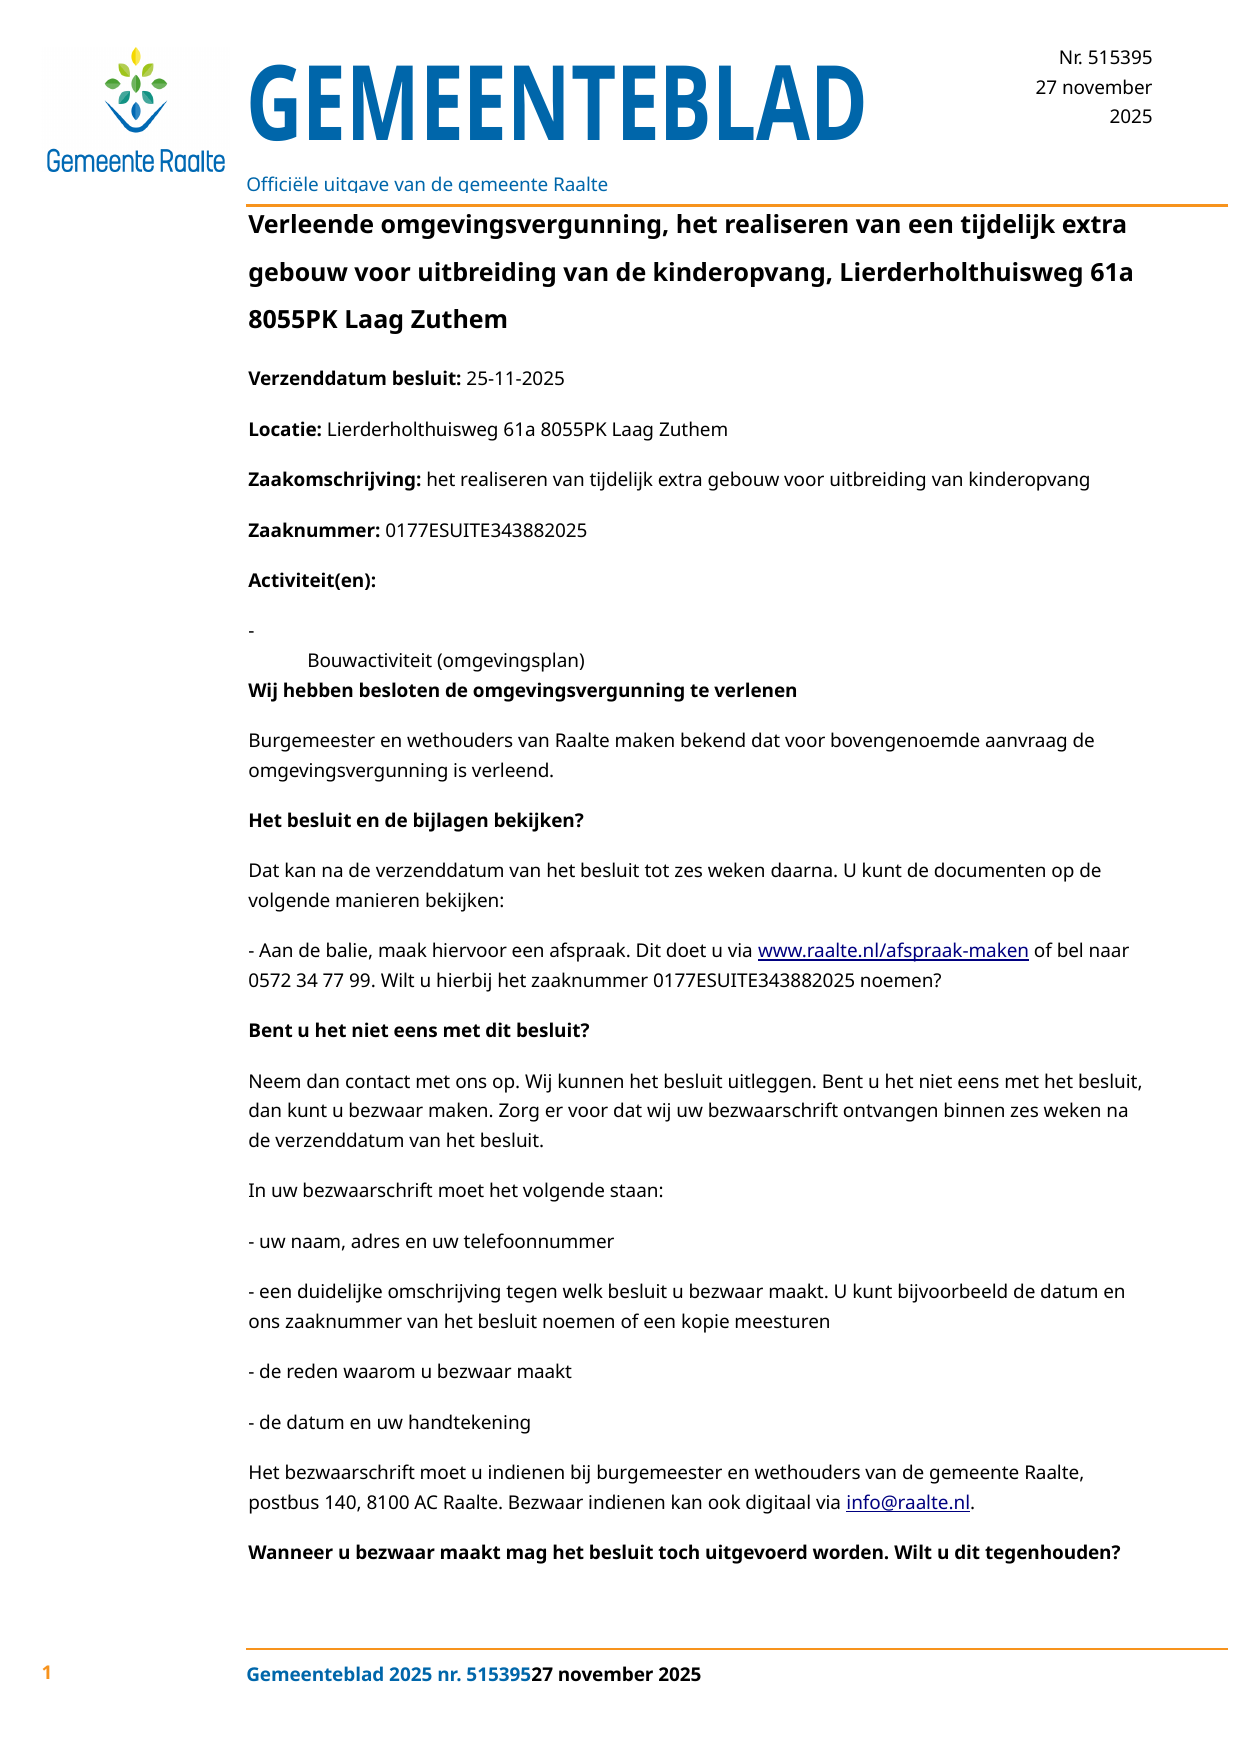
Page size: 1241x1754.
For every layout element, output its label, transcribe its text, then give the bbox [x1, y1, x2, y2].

text In uw bezwaarschrift moet het volgende staan: [248, 1178, 1152, 1203]
text - uw naam, adres en uw telefoonnummer [248, 1228, 1152, 1254]
list Bouwactiviteit (omgevingsplan) [248, 647, 1152, 673]
text Neem dan contact met ons op. Wij kunnen het besluit uitleggen. Bent u het niet eens met het besluit, dan kunt u bezwaar maken. Zorg er voor dat wij uw bezwaarschrift ontvangen binnen zes weken na de verzenddatum van het besluit. [248, 1068, 1152, 1153]
text Wij hebben besloten de omgevingsvergunning te verlenen [248, 677, 1152, 702]
text Wanneer u bezwaar maakt mag het besluit toch uitgevoerd worden. Wilt u dit tegenhouden? [248, 1539, 1152, 1565]
text - Aan de balie, maak hiervoor een afspraak. Dit doet u via www.raalte.nl/afspraak-maken of bel naar 0572 34 77 99. Wilt u hierbij het zaaknummer 0177ESUITE343882025 noemen? [248, 938, 1152, 993]
text Het bezwaarschrift moet u indienen bij burgemeester en wethouders van de gemeente Raalte, postbus 140, 8100 AC Raalte. Bezwaar indienen kan ook digitaal via info@raalte.nl. [248, 1459, 1152, 1514]
text Bent u het niet eens met dit besluit? [248, 1018, 1152, 1043]
text Het besluit en de bijlagen bekijken? [248, 807, 1152, 833]
text Verleende omgevingsvergunning, het realiseren van een tijdelijk extra gebouw voor uitbreiding van de kinderopvang, Lierderholthuisweg 61a 8055PK Laag Zuthem [248, 207, 1152, 336]
picture [41, 47, 231, 172]
text Burgemeester en wethouders van Raalte maken bekend dat voor bovengenoemde aanvraag de omgevingsvergunning is verleend. [248, 727, 1152, 782]
text Activiteit(en): [248, 567, 1152, 593]
text Locatie: Lierderholthuisweg 61a 8055PK Laag Zuthem [248, 416, 1152, 442]
text Zaakomschrijving: het realiseren van tijdelijk extra gebouw voor uitbreiding van kinderopvang [248, 466, 1152, 492]
text Zaaknummer: 0177ESUITE343882025 [248, 517, 1152, 542]
text - de reden waarom u bezwaar maakt [248, 1358, 1152, 1384]
text - een duidelijke omschrijving tegen welk besluit u bezwaar maakt. U kunt bijvoorbeeld de datum en ons zaaknummer van het besluit noemen of een kopie meesturen [248, 1278, 1152, 1334]
text - de datum en uw handtekening [248, 1409, 1152, 1434]
text Verzenddatum besluit: 25-11-2025 [248, 366, 1152, 391]
text Dat kan na de verzenddatum van het besluit tot zes weken daarna. U kunt de documenten op de volgende manieren bekijken: [248, 858, 1152, 913]
